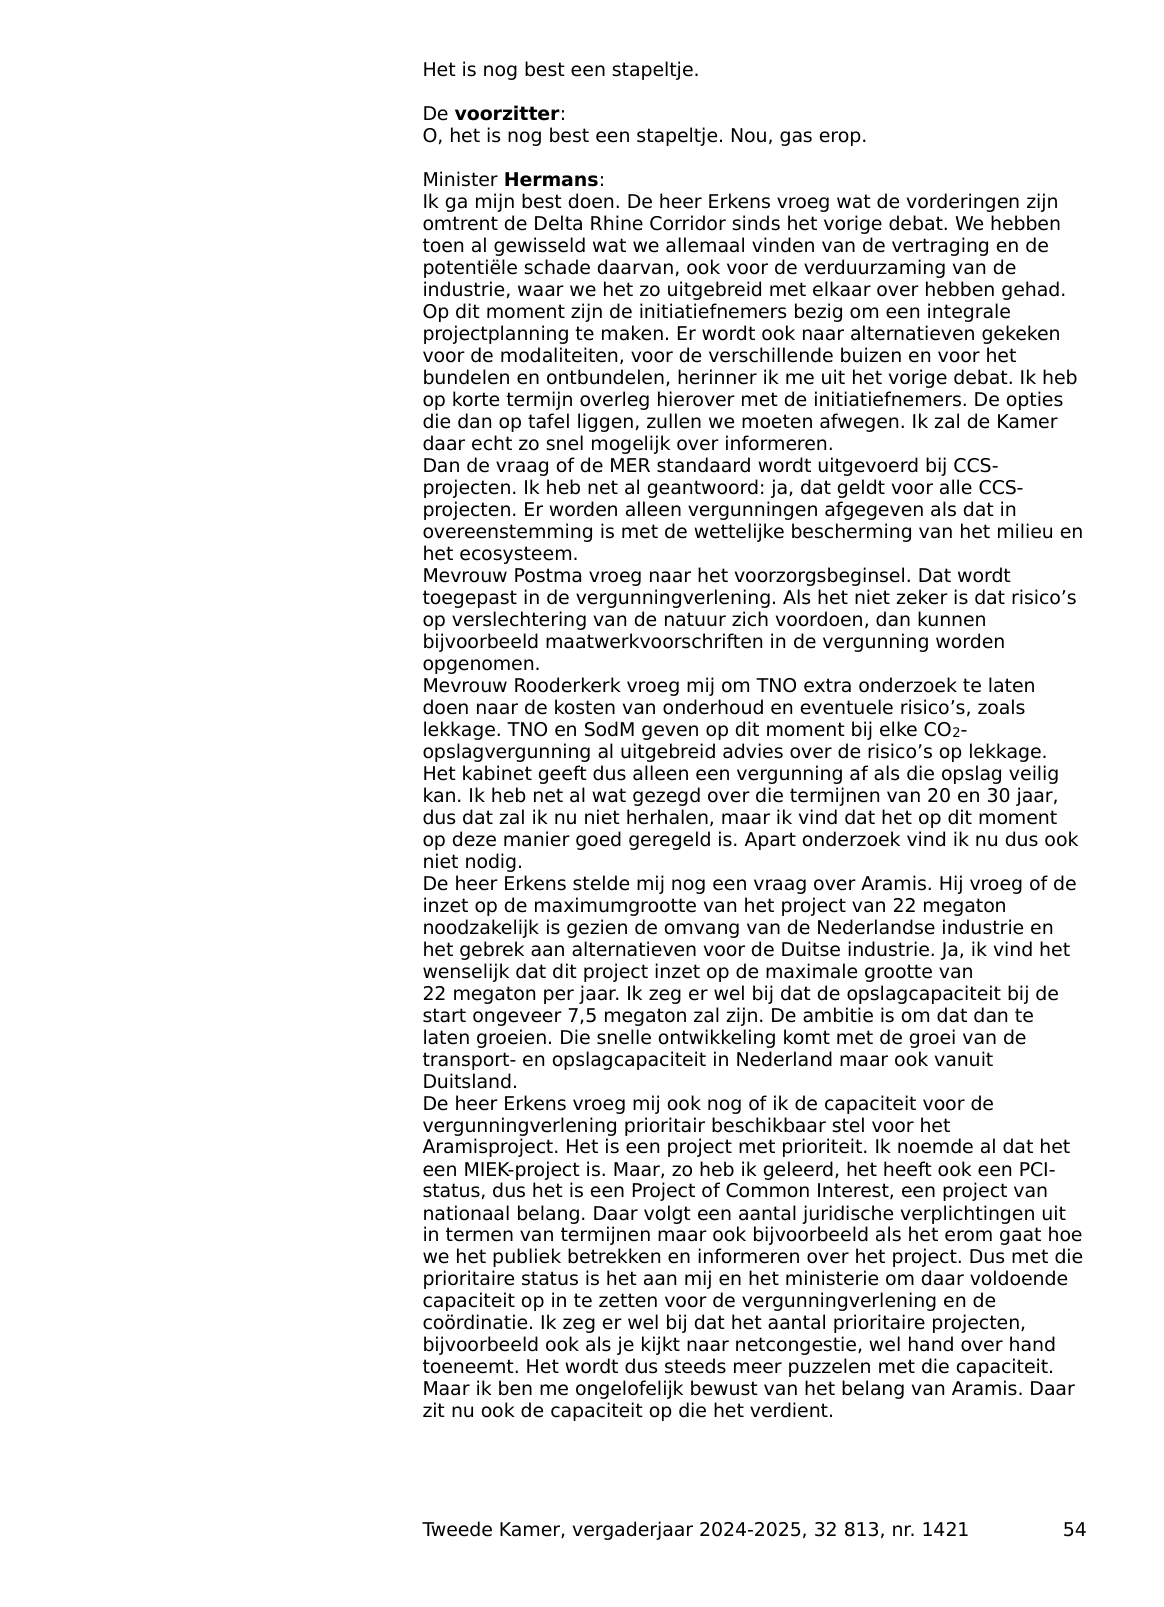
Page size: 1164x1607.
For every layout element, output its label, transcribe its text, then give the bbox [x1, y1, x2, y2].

text Het is nog best een stapeltje. [422, 59, 1087, 81]
text Ik ga mijn best doen. De heer Erkens vroeg wat de vorderingen zijn omtrent de Delta Rhine Corridor sinds het vorige debat. We hebben toen al gewisseld wat we allemaal vinden van de vertraging en de potentiële schade daarvan, ook voor de verduurzaming van de industrie, waar we het zo uitgebreid met elkaar over hebben gehad. Op dit moment zijn de initiatiefnemers bezig om een integrale projectplanning te maken. Er wordt ook naar alternatieven gekeken voor de modaliteiten, voor de verschillende buizen en voor het bundelen en ontbundelen, herinner ik me uit het vorige debat. Ik heb op korte termijn overleg hierover met de initiatiefnemers. De opties die dan op tafel liggen, zullen we moeten afwegen. Ik zal de Kamer daar echt zo snel mogelijk over informeren. [422, 191, 1087, 455]
text De voorzitter: [422, 103, 1087, 125]
text Minister Hermans: [422, 169, 1087, 191]
text De heer Erkens stelde mij nog een vraag over Aramis. Hij vroeg of de inzet op de maximumgrootte van het project van 22 megaton noodzakelijk is gezien de omvang van de Nederlandse industrie en het gebrek aan alternatieven voor de Duitse industrie. Ja, ik vind het wenselijk dat dit project inzet op de maximale grootte van 22 megaton per jaar. Ik zeg er wel bij dat de opslagcapaciteit bij de start ongeveer 7,5 megaton zal zijn. De ambitie is om dat dan te laten groeien. Die snelle ontwikkeling komt met de groei van de transport- en opslagcapaciteit in Nederland maar ook vanuit Duitsland. [422, 873, 1087, 1092]
text De heer Erkens vroeg mij ook nog of ik de capaciteit voor de vergunningverlening prioritair beschikbaar stel voor het Aramisproject. Het is een project met prioriteit. Ik noemde al dat het een MIEK-project is. Maar, zo heb ik geleerd, het heeft ook een PCI-status, dus het is een Project of Common Interest, een project van nationaal belang. Daar volgt een aantal juridische verplichtingen uit in termen van termijnen maar ook bijvoorbeeld als het erom gaat hoe we het publiek betrekken en informeren over het project. Dus met die prioritaire status is het aan mij en het ministerie om daar voldoende capaciteit op in te zetten voor de vergunningverlening en de coördinatie. Ik zeg er wel bij dat het aantal prioritaire projecten, bijvoorbeeld ook als je kijkt naar netcongestie, wel hand over hand toeneemt. Het wordt dus steeds meer puzzelen met die capaciteit. Maar ik ben me ongelofelijk bewust van het belang van Aramis. Daar zit nu ook de capaciteit op die het verdient. [422, 1092, 1087, 1422]
text O, het is nog best een stapeltje. Nou, gas erop. [422, 125, 1087, 147]
text Mevrouw Rooderkerk vroeg mij om TNO extra onderzoek te laten doen naar de kosten van onderhoud en eventuele risico’s, zoals lekkage. TNO en SodM geven op dit moment bij elke CO2-opslagvergunning al uitgebreid advies over de risico’s op lekkage. Het kabinet geeft dus alleen een vergunning af als die opslag veilig kan. Ik heb net al wat gezegd over die termijnen van 20 en 30 jaar, dus dat zal ik nu niet herhalen, maar ik vind dat het op dit moment op deze manier goed geregeld is. Apart onderzoek vind ik nu dus ook niet nodig. [422, 675, 1087, 873]
text Mevrouw Postma vroeg naar het voorzorgsbeginsel. Dat wordt toegepast in de vergunningverlening. Als het niet zeker is dat risico’s op verslechtering van de natuur zich voordoen, dan kunnen bijvoorbeeld maatwerkvoorschriften in de vergunning worden opgenomen. [422, 565, 1087, 675]
text Dan de vraag of de MER standaard wordt uitgevoerd bij CCS-projecten. Ik heb net al geantwoord: ja, dat geldt voor alle CCS-projecten. Er worden alleen vergunningen afgegeven als dat in overeenstemming is met de wettelijke bescherming van het milieu en het ecosysteem. [422, 455, 1087, 565]
